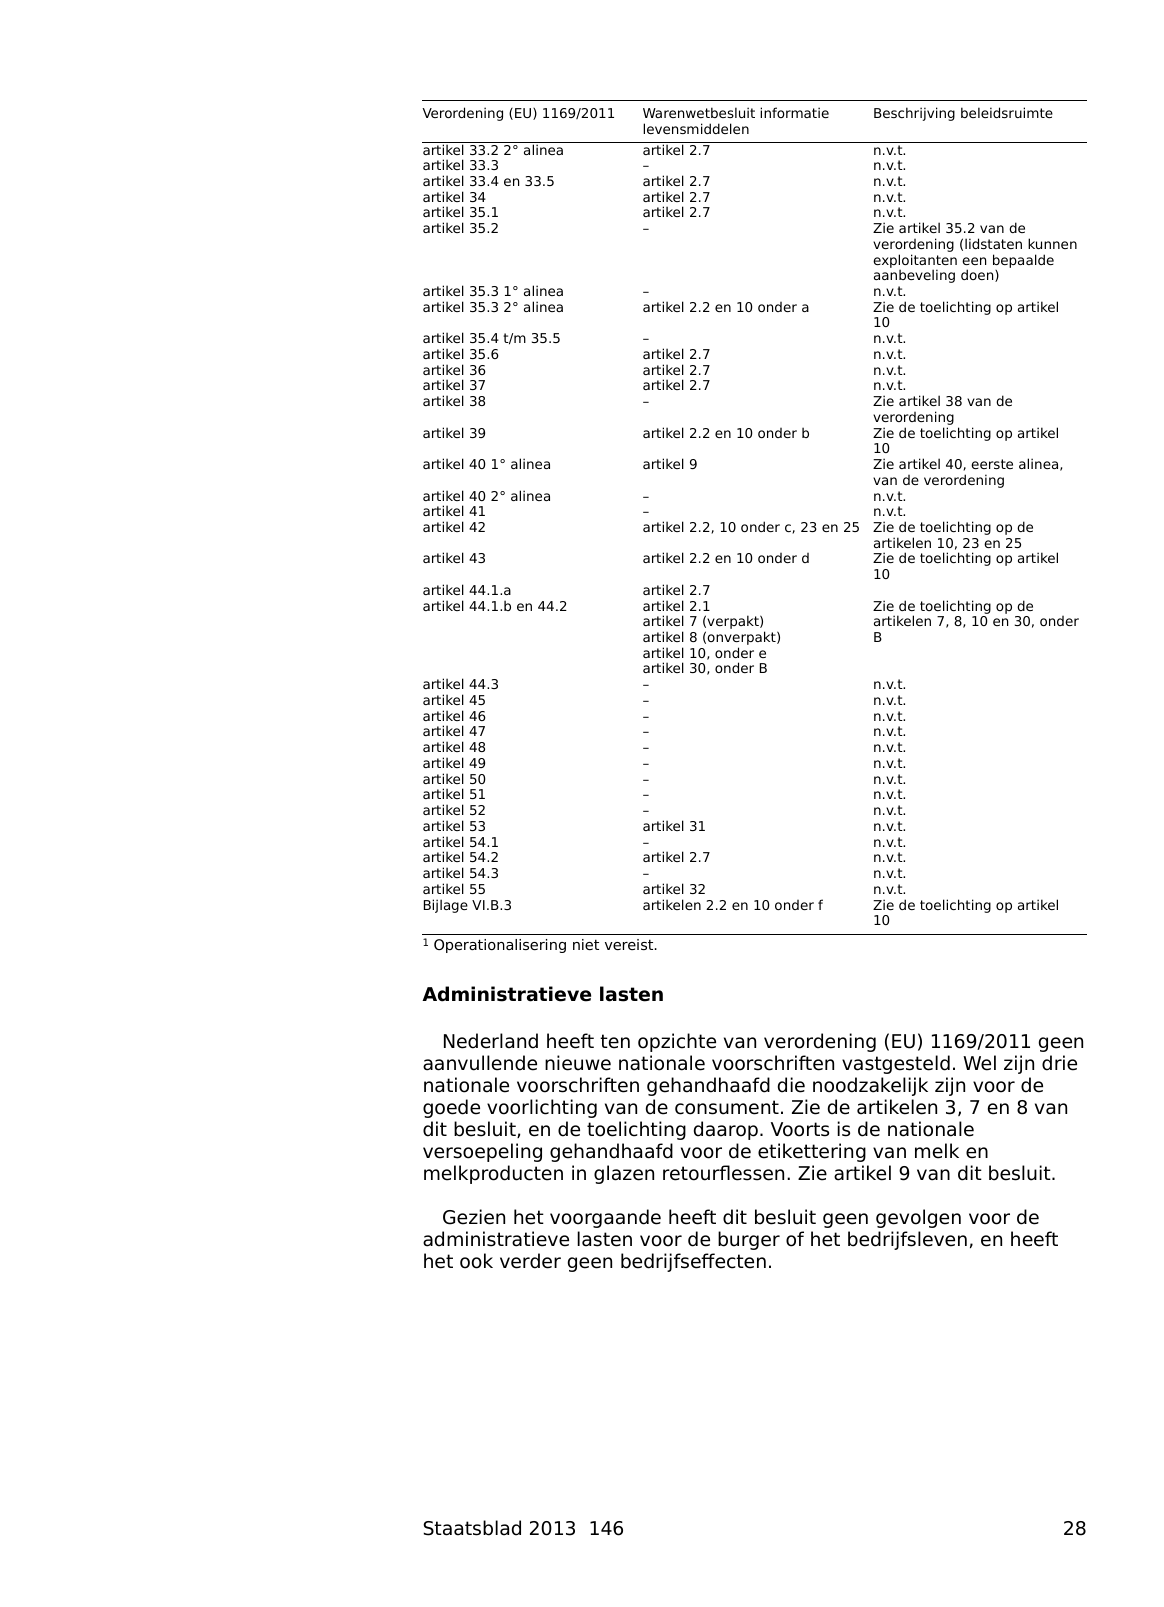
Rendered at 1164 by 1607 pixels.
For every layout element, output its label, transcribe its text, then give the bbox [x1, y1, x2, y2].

table_cell – [636, 756, 867, 771]
table_cell artikel 2.7 [636, 347, 867, 362]
table_cell artikel 44.1.a [422, 583, 636, 598]
table_cell n.v.t. [867, 174, 1087, 189]
table_cell Zie artikel 35.2 van de verordening (lidstaten kunnen exploitanten een bepaalde aanbeveling doen) [867, 221, 1087, 284]
table_cell n.v.t. [867, 284, 1087, 299]
table_cell artikel 2.2, 10 onder c, 23 en 25 [636, 520, 867, 551]
table_cell artikel 53 [422, 819, 636, 834]
table_cell n.v.t. [867, 504, 1087, 520]
table_cell artikel 48 [422, 740, 636, 756]
table_cell artikel 34 [422, 190, 636, 205]
table_cell Zie de toelichting op de artikelen 10, 23 en 25 [867, 520, 1087, 551]
table_header Verordening (EU) 1169/2011 [422, 101, 636, 142]
table_cell artikel 38 [422, 394, 636, 425]
table_cell n.v.t. [867, 158, 1087, 174]
table_cell n.v.t. [867, 787, 1087, 803]
table_cell artikel 35.6 [422, 347, 636, 362]
table_cell artikel 2.2 en 10 onder b [636, 425, 867, 457]
table_cell Zie artikel 38 van de verordening [867, 394, 1087, 425]
table_cell Zie de toelichting op artikel 10 [867, 551, 1087, 583]
table_cell artikel 39 [422, 425, 636, 457]
table_cell artikel 52 [422, 803, 636, 819]
table_cell artikel 45 [422, 693, 636, 708]
table_cell artikel 42 [422, 520, 636, 551]
table_cell n.v.t. [867, 677, 1087, 693]
table_cell – [636, 394, 867, 425]
table_header Beschrijving beleidsruimte [867, 101, 1087, 142]
table_cell artikel 47 [422, 724, 636, 740]
table_cell Zie de toelichting op artikel 10 [867, 300, 1087, 331]
table_cell – [636, 677, 867, 693]
table_cell – [636, 724, 867, 740]
table_cell n.v.t. [867, 331, 1087, 347]
table_cell artikel 37 [422, 378, 636, 394]
table_cell n.v.t. [867, 363, 1087, 378]
table_cell n.v.t. [867, 882, 1087, 897]
table_cell n.v.t. [867, 347, 1087, 362]
table_cell artikel 2.1 artikel 7 (verpakt) artikel 8 (onverpakt) artikel 10, onder e artikel 30, onder B [636, 599, 867, 677]
table_cell n.v.t. [867, 693, 1087, 708]
table_cell artikel 2.7 [636, 850, 867, 866]
table_cell artikel 54.3 [422, 866, 636, 882]
table_cell artikel 33.4 en 33.5 [422, 174, 636, 189]
table_cell Zie de toelichting op artikel 10 [867, 425, 1087, 457]
table_cell artikel 44.3 [422, 677, 636, 693]
table_cell artikel 2.7 [636, 363, 867, 378]
table_cell – [636, 221, 867, 284]
table_cell artikel 2.7 [636, 583, 867, 598]
table_cell artikelen 2.2 en 10 onder f [636, 897, 867, 933]
table_cell Zie artikel 40, eerste alinea, van de verordening [867, 457, 1087, 488]
table_cell artikel 49 [422, 756, 636, 771]
table_cell artikel 35.1 [422, 205, 636, 221]
table_cell artikel 43 [422, 551, 636, 583]
table_cell – [636, 331, 867, 347]
table_cell – [636, 158, 867, 174]
text Nederland heeft ten opzichte van verordening (EU) 1169/2011 geen aanvullende nieuwe nationale voorschriften vastgesteld. Wel zijn drie nationale voorschriften gehandhaafd die noodzakelijk zijn voor de goede voorlichting van de consument. Zie de artikelen 3, 7 en 8 van dit besluit, en de toelichting daarop. Voorts is de nationale versoepeling gehandhaafd voor de etikettering van melk en melkproducten in glazen retourflessen. Zie artikel 9 van dit besluit. [422, 1031, 1087, 1185]
table_cell [867, 583, 1087, 598]
table_cell artikel 54.2 [422, 850, 636, 866]
table_cell n.v.t. [867, 819, 1087, 834]
table_cell artikel 41 [422, 504, 636, 520]
table_cell artikel 35.2 [422, 221, 636, 284]
table_cell n.v.t. [867, 488, 1087, 504]
table_cell artikel 2.7 [636, 205, 867, 221]
table_cell – [636, 771, 867, 787]
table_cell n.v.t. [867, 740, 1087, 756]
table_cell – [636, 834, 867, 850]
table_cell n.v.t. [867, 834, 1087, 850]
table_cell n.v.t. [867, 771, 1087, 787]
table_cell 1 Operationalisering niet vereist. [422, 935, 1087, 954]
table_cell n.v.t. [867, 850, 1087, 866]
table_cell n.v.t. [867, 803, 1087, 819]
table_cell – [636, 709, 867, 724]
table_cell – [636, 488, 867, 504]
table_cell artikel 2.7 [636, 378, 867, 394]
table_cell artikel 2.7 [636, 190, 867, 205]
table_cell n.v.t. [867, 724, 1087, 740]
table_cell artikel 31 [636, 819, 867, 834]
table_cell – [636, 284, 867, 299]
table_cell Zie de toelichting op artikel 10 [867, 897, 1087, 933]
table_cell artikel 2.7 [636, 143, 867, 158]
table_cell – [636, 504, 867, 520]
table_cell artikel 54.1 [422, 834, 636, 850]
table_cell n.v.t. [867, 190, 1087, 205]
table_header Warenwetbesluit informatie levensmiddelen [636, 101, 867, 142]
table_cell artikel 33.2 2° alinea [422, 143, 636, 158]
table_cell – [636, 740, 867, 756]
table_cell artikel 55 [422, 882, 636, 897]
table_cell artikel 2.7 [636, 174, 867, 189]
table_cell n.v.t. [867, 378, 1087, 394]
table_cell artikel 44.1.b en 44.2 [422, 599, 636, 677]
table_cell artikel 35.3 1° alinea [422, 284, 636, 299]
subtitle Administratieve lasten [422, 984, 1087, 1006]
table_cell artikel 36 [422, 363, 636, 378]
table_cell Zie de toelichting op de artikelen 7, 8, 10 en 30, onder B [867, 599, 1087, 677]
table_cell Bijlage VI.B.3 [422, 897, 636, 933]
table_cell artikel 35.3 2° alinea [422, 300, 636, 331]
table_cell artikel 51 [422, 787, 636, 803]
table_cell artikel 9 [636, 457, 867, 488]
table_cell artikel 40 2° alinea [422, 488, 636, 504]
table_cell artikel 33.3 [422, 158, 636, 174]
table_cell artikel 2.2 en 10 onder d [636, 551, 867, 583]
table_cell – [636, 787, 867, 803]
table_cell artikel 40 1° alinea [422, 457, 636, 488]
table_cell – [636, 803, 867, 819]
table_cell artikel 46 [422, 709, 636, 724]
text Gezien het voorgaande heeft dit besluit geen gevolgen voor de administratieve lasten voor de burger of het bedrijfsleven, en heeft het ook verder geen bedrijfseffecten. [422, 1207, 1087, 1273]
table_cell n.v.t. [867, 709, 1087, 724]
table_cell n.v.t. [867, 143, 1087, 158]
table_cell artikel 32 [636, 882, 867, 897]
table_cell artikel 2.2 en 10 onder a [636, 300, 867, 331]
table_cell artikel 50 [422, 771, 636, 787]
table_cell n.v.t. [867, 866, 1087, 882]
table_cell n.v.t. [867, 205, 1087, 221]
table_cell n.v.t. [867, 756, 1087, 771]
table_cell artikel 35.4 t/m 35.5 [422, 331, 636, 347]
table_cell – [636, 866, 867, 882]
table_cell – [636, 693, 867, 708]
